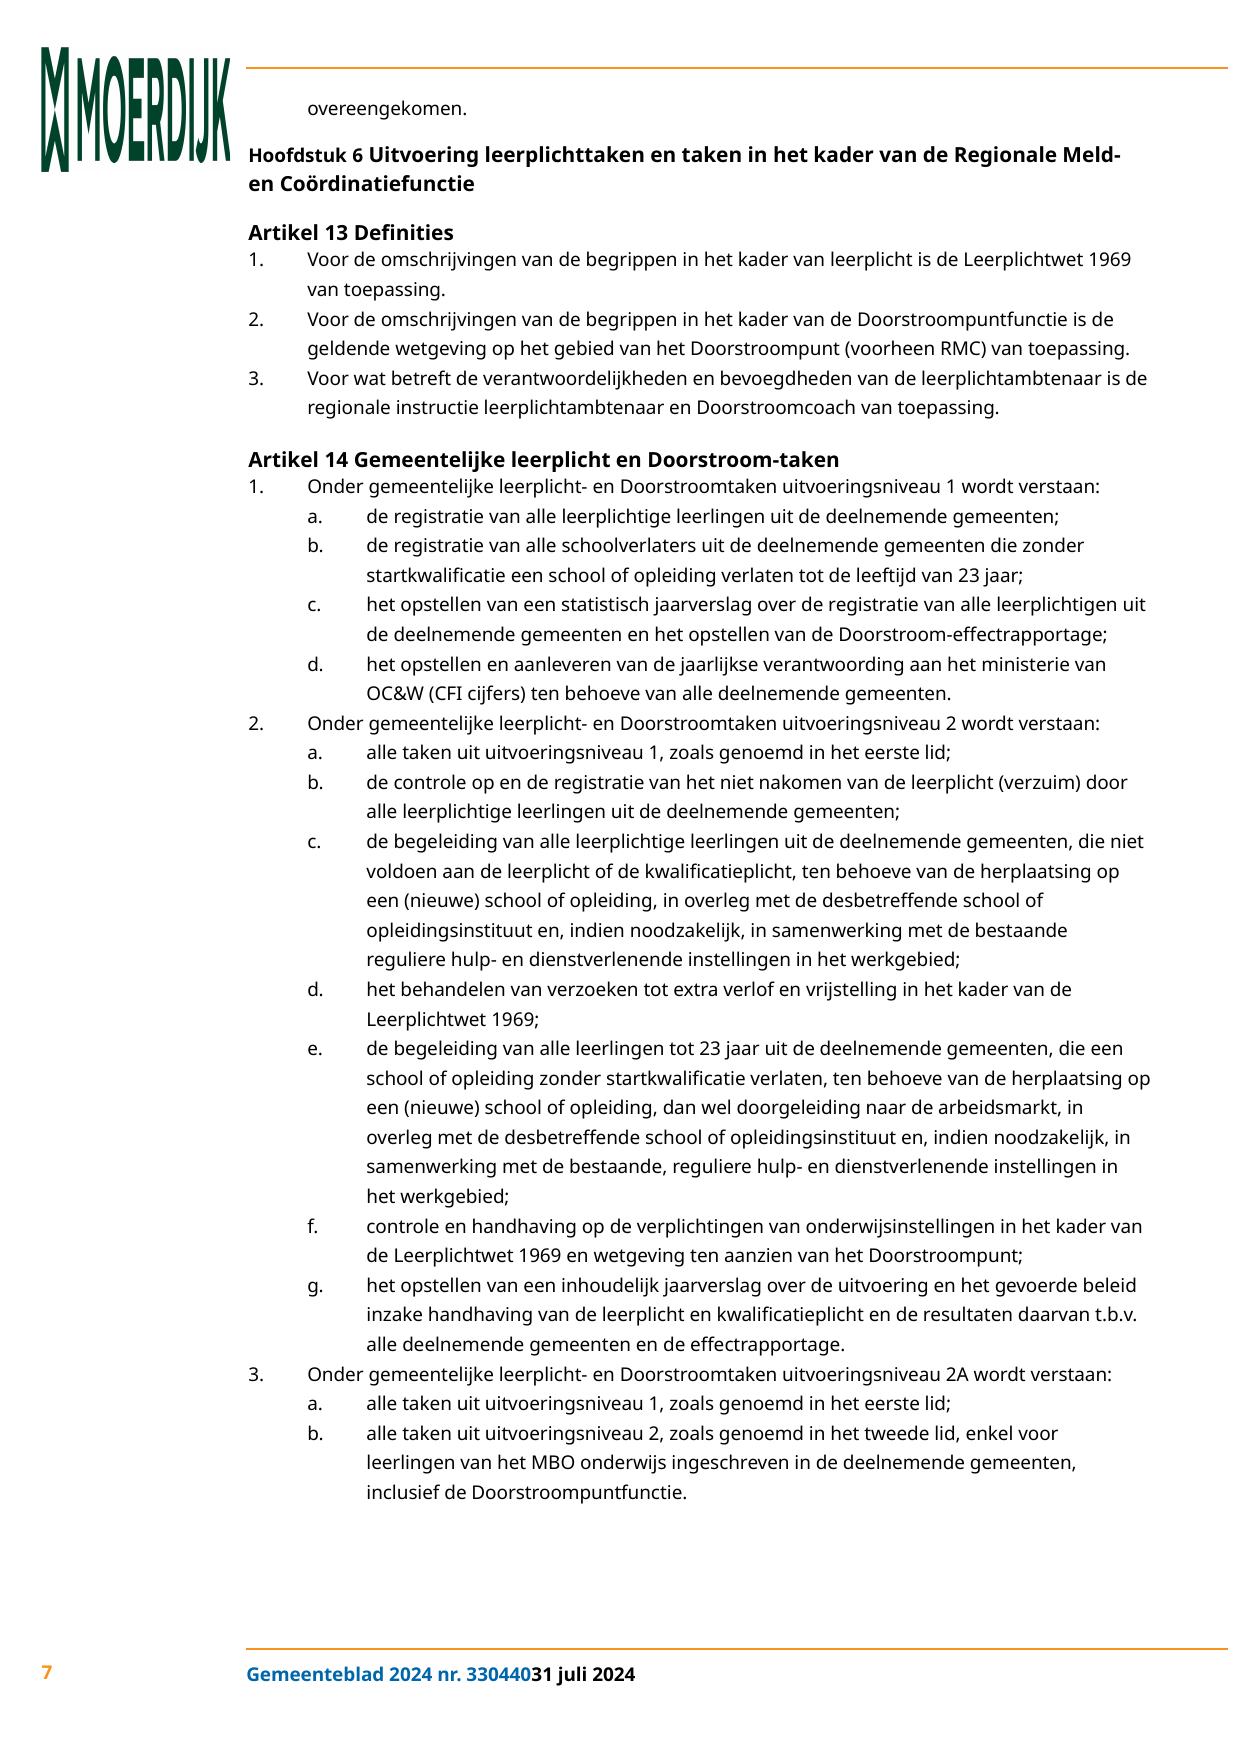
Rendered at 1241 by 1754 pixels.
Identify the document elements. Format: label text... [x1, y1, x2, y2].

list overeengekomen. [248, 95, 1152, 121]
list de controle op en de registratie van het niet nakomen van de leerplicht (verzuim) door alle leerplichtige leerlingen uit de deelnemende gemeenten; [307, 769, 1152, 824]
text Artikel 13 Definities [248, 218, 1152, 247]
text Artikel 14 Gemeentelijke leerplicht en Doorstroom-taken [248, 445, 1152, 473]
list het opstellen van een statistisch jaarverslag over de registratie van alle leerplichtigen uit de deelnemende gemeenten en het opstellen van de Doorstroom-effectrapportage; [307, 592, 1152, 647]
list Voor de omschrijvingen van de begrippen in het kader van leerplicht is de Leerplichtwet 1969 van toepassing. [248, 247, 1152, 302]
list het behandelen van verzoeken tot extra verlof en vrijstelling in het kader van de Leerplichtwet 1969; [307, 976, 1152, 1032]
text Hoofdstuk 6 Uitvoering leerplichttaken en taken in het kader van de Regionale Meld- en Coördinatiefunctie [248, 140, 1152, 197]
list de registratie van alle leerplichtige leerlingen uit de deelnemende gemeenten; [307, 503, 1152, 529]
list alle taken uit uitvoeringsniveau 2, zoals genoemd in het tweede lid, enkel voor leerlingen van het MBO onderwijs ingeschreven in de deelnemende gemeenten, inclusief de Doorstroompuntfunctie. [307, 1420, 1152, 1505]
list Onder gemeentelijke leerplicht- en Doorstroomtaken uitvoeringsniveau 2 wordt verstaan: [248, 710, 1152, 736]
list het opstellen van een inhoudelijk jaarverslag over de uitvoering en het gevoerde beleid inzake handhaving van de leerplicht en kwalificatieplicht en de resultaten daarvan t.b.v. alle deelnemende gemeenten en de effectrapportage. [307, 1272, 1152, 1357]
list Onder gemeentelijke leerplicht- en Doorstroomtaken uitvoeringsniveau 2A wordt verstaan: [248, 1361, 1152, 1387]
list de begeleiding van alle leerplichtige leerlingen uit de deelnemende gemeenten, die niet voldoen aan de leerplicht of de kwalificatieplicht, ten behoeve van de herplaatsing op een (nieuwe) school of opleiding, in overleg met de desbetreffende school of opleidingsinstituut en, indien noodzakelijk, in samenwerking met de bestaande reguliere hulp- en dienstverlenende instellingen in het werkgebied; [307, 828, 1152, 972]
list de registratie van alle schoolverlaters uit de deelnemende gemeenten die zonder startkwalificatie een school of opleiding verlaten tot de leeftijd van 23 jaar; [307, 532, 1152, 588]
list het opstellen en aanleveren van de jaarlijkse verantwoording aan het ministerie van OC&W (CFI cijfers) ten behoeve van alle deelnemende gemeenten. [307, 651, 1152, 706]
picture [41, 47, 231, 172]
list alle taken uit uitvoeringsniveau 1, zoals genoemd in het eerste lid; [307, 1390, 1152, 1416]
list Voor wat betreft de verantwoordelijkheden en bevoegdheden van de leerplichtambtenaar is de regionale instructie leerplichtambtenaar en Doorstroomcoach van toepassing. [248, 365, 1152, 420]
list controle en handhaving op de verplichtingen van onderwijsinstellingen in het kader van de Leerplichtwet 1969 en wetgeving ten aanzien van het Doorstroompunt; [307, 1213, 1152, 1268]
list Voor de omschrijvingen van de begrippen in het kader van de Doorstroompuntfunctie is de geldende wetgeving op het gebied van het Doorstroompunt (voorheen RMC) van toepassing. [248, 306, 1152, 361]
list Onder gemeentelijke leerplicht- en Doorstroomtaken uitvoeringsniveau 1 wordt verstaan: [248, 473, 1152, 499]
list de begeleiding van alle leerlingen tot 23 jaar uit de deelnemende gemeenten, die een school of opleiding zonder startkwalificatie verlaten, ten behoeve van de herplaatsing op een (nieuwe) school of opleiding, dan wel doorgeleiding naar de arbeidsmarkt, in overleg met de desbetreffende school of opleidingsinstituut en, indien noodzakelijk, in samenwerking met de bestaande, reguliere hulp- en dienstverlenende instellingen in het werkgebied; [307, 1035, 1152, 1209]
list alle taken uit uitvoeringsniveau 1, zoals genoemd in het eerste lid; [307, 739, 1152, 765]
